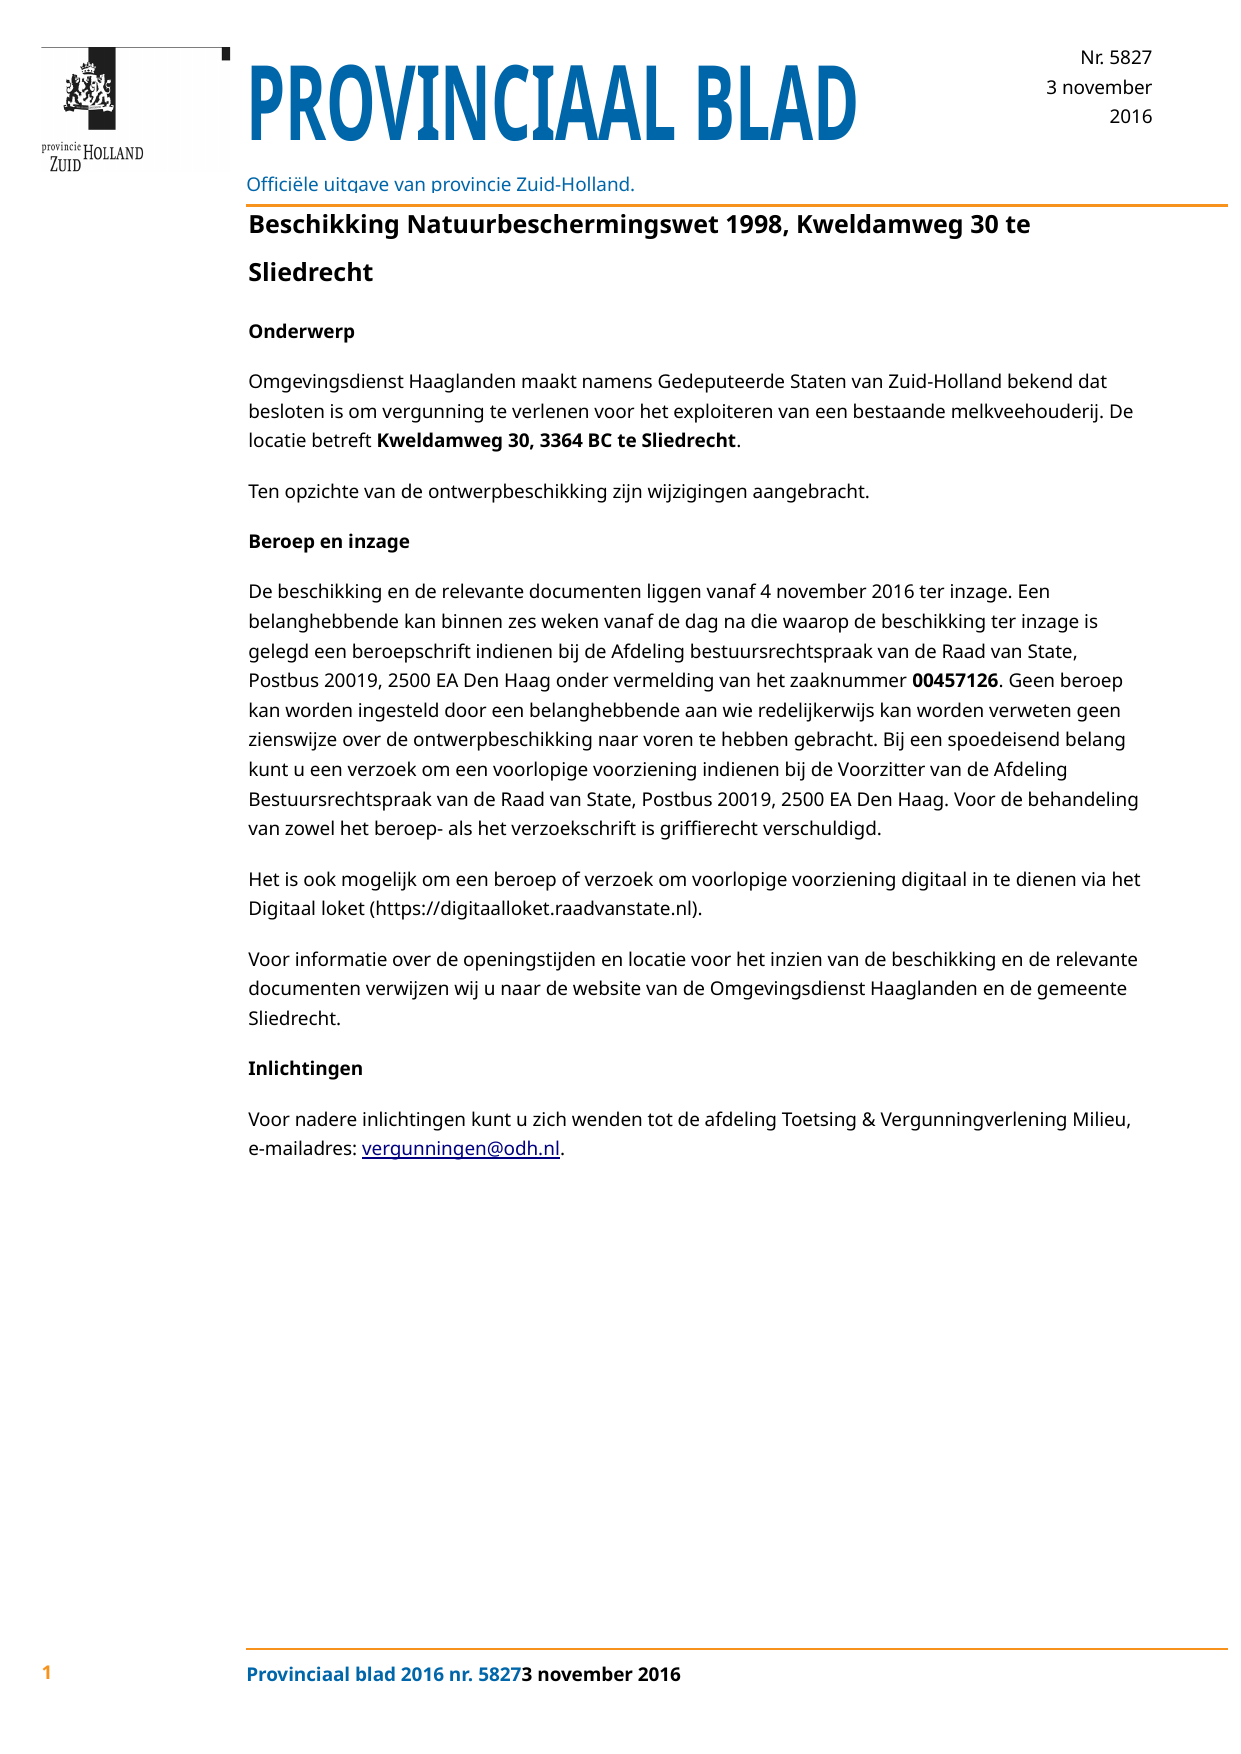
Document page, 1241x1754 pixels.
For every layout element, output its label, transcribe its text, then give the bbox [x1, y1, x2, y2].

text Het is ook mogelijk om een beroep of verzoek om voorlopige voorziening digitaal in te dienen via het Digitaal loket (https://digitaalloket.raadvanstate.nl). [248, 866, 1152, 921]
text Inlichtingen [248, 1055, 1152, 1081]
picture [41, 47, 231, 172]
text De beschikking en de relevante documenten liggen vanaf 4 november 2016 ter inzage. Een belanghebbende kan binnen zes weken vanaf de dag na die waarop de beschikking ter inzage is gelegd een beroepschrift indienen bij de Afdeling bestuursrechtspraak van de Raad van State, Postbus 20019, 2500 EA Den Haag onder vermelding van het zaaknummer 00457126. Geen beroep kan worden ingesteld door een belanghebbende aan wie redelijkerwijs kan worden verweten geen zienswijze over de ontwerpbeschikking naar voren te hebben gebracht. Bij een spoedeisend belang kunt u een verzoek om een voorlopige voorziening indienen bij de Voorzitter van de Afdeling Bestuursrechtspraak van de Raad van State, Postbus 20019, 2500 EA Den Haag. Voor de behandeling van zowel het beroep- als het verzoekschrift is griffierecht verschuldigd. [248, 579, 1152, 841]
text Beroep en inzage [248, 528, 1152, 554]
text Ten opzichte van de ontwerpbeschikking zijn wijzigingen aangebracht. [248, 478, 1152, 504]
text Onderwerp [248, 318, 1152, 344]
text Voor nadere inlichtingen kunt u zich wenden tot de afdeling Toetsing & Vergunningverlening Milieu, e-mailadres: vergunningen@odh.nl. [248, 1106, 1152, 1161]
text Omgevingsdienst Haaglanden maakt namens Gedeputeerde Staten van Zuid-Holland bekend dat besloten is om vergunning te verlenen voor het exploiteren van een bestaande melkveehouderij. De locatie betreft Kweldamweg 30, 3364 BC te Sliedrecht. [248, 368, 1152, 453]
text Voor informatie over de openingstijden en locatie voor het inzien van de beschikking en de relevante documenten verwijzen wij u naar de website van de Omgevingsdienst Haaglanden en de gemeente Sliedrecht. [248, 946, 1152, 1031]
text Beschikking Natuurbeschermingswet 1998, Kweldamweg 30 te Sliedrecht [248, 207, 1152, 288]
